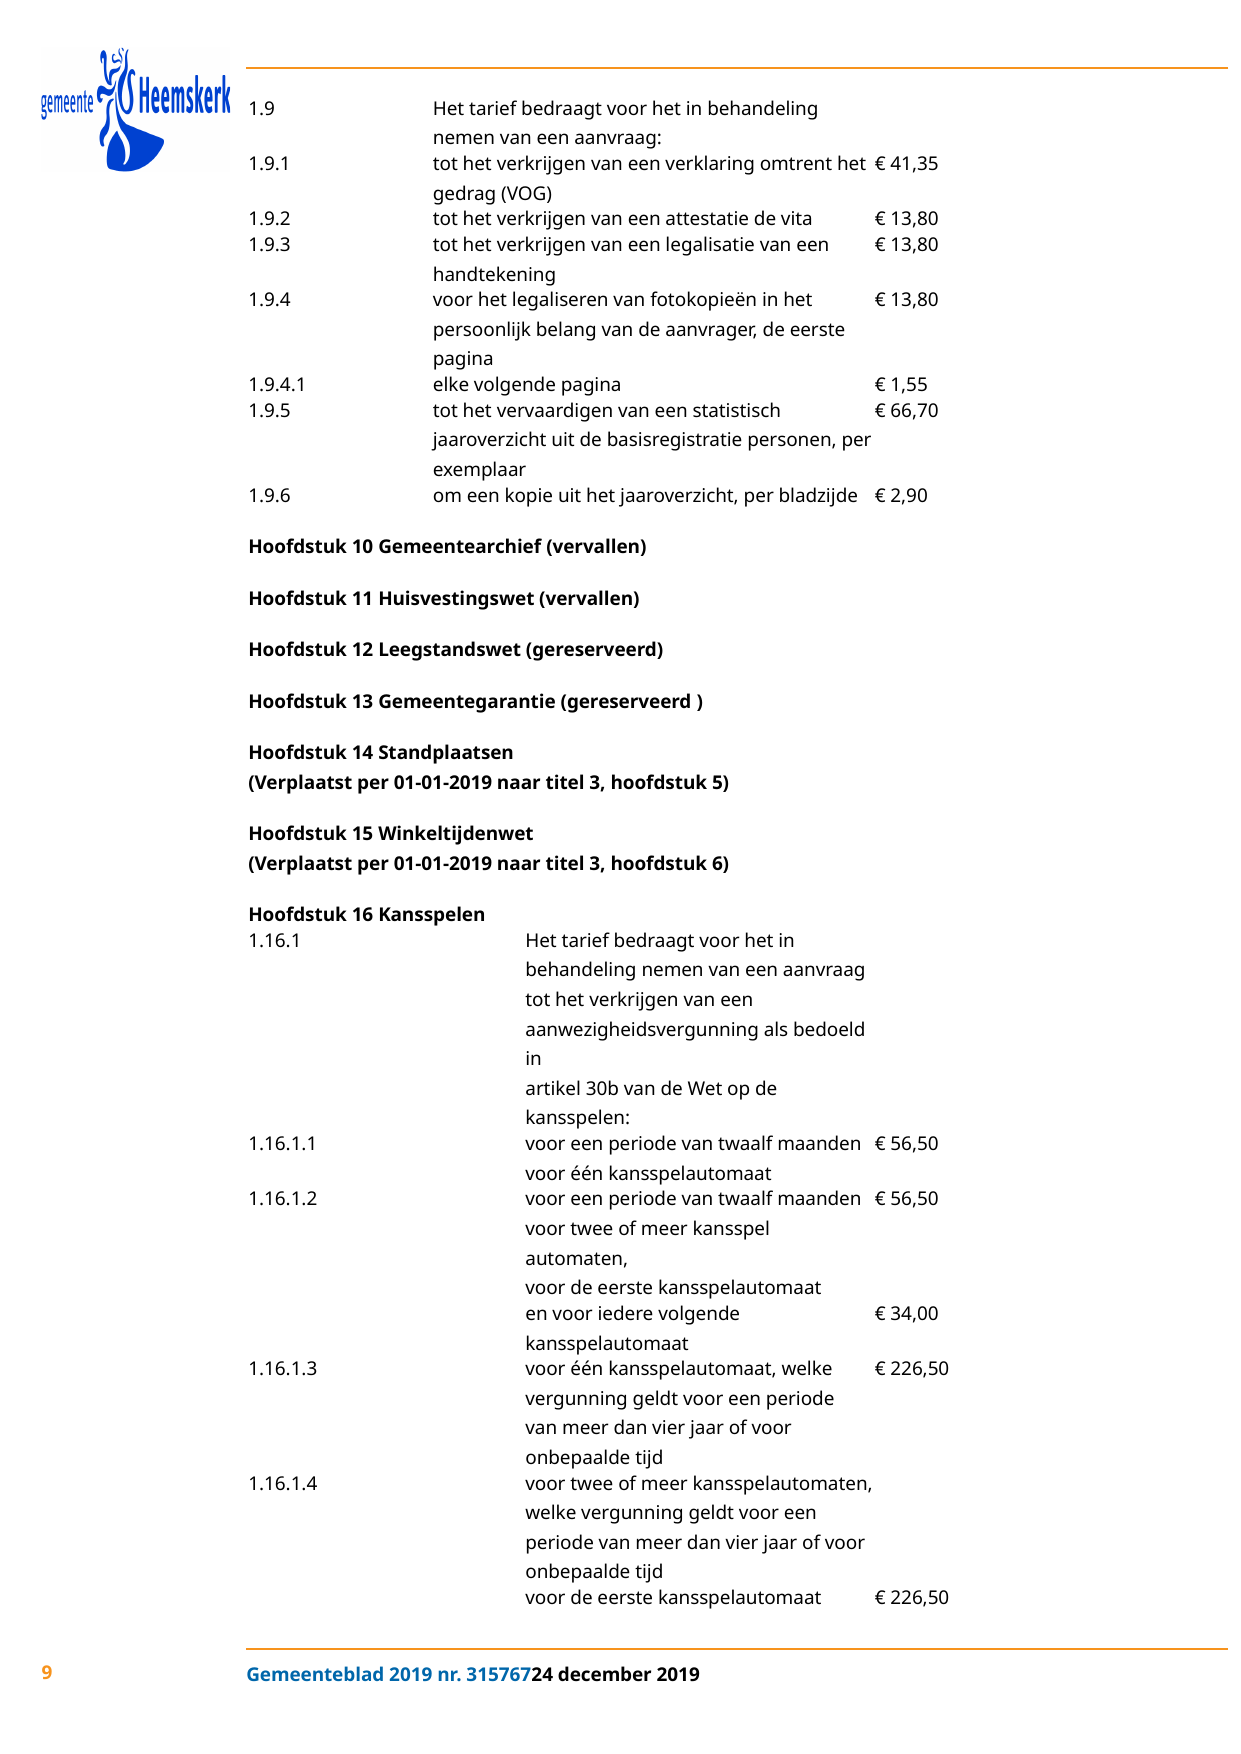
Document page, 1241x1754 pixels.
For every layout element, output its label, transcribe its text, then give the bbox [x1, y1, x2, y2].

table_cell en voor iedere volgende kansspelautomaat [525, 1300, 874, 1355]
table_cell [248, 559, 874, 585]
table_cell tot het verkrijgen van een verklaring omtrent het gedrag (VOG) [433, 150, 874, 205]
table_cell [525, 662, 874, 688]
table_cell [875, 876, 1059, 901]
table_cell € 226,50 [875, 1355, 1059, 1470]
table_cell 1.9.4 [248, 286, 433, 371]
table_cell tot het verkrijgen van een legalisatie van een handtekening [433, 231, 874, 286]
table_cell [248, 508, 433, 533]
table_cell [248, 611, 525, 636]
table_cell € 13,80 [875, 205, 1059, 231]
table_cell Hoofdstuk 13 Gemeentegarantie (gereserveerd ) [248, 688, 1059, 713]
table_cell om een kopie uit het jaaroverzicht, per bladzijde [433, 482, 874, 508]
table_cell € 13,80 [875, 231, 1059, 286]
table_cell [875, 1470, 1059, 1584]
table_cell voor een periode van twaalf maanden voor één kansspelautomaat [525, 1130, 874, 1186]
table_cell Hoofdstuk 14 Standplaatsen (Verplaatst per 01-01-2019 naar titel 3, hoofdstuk 5) [248, 739, 1059, 794]
table_cell 1.16.1.2 [248, 1186, 525, 1300]
table_cell € 56,50 [875, 1186, 1059, 1300]
table_cell 1.9.2 [248, 205, 433, 231]
table_cell tot het verkrijgen van een attestatie de vita [433, 205, 874, 231]
table_cell [875, 611, 1059, 636]
table_cell € 13,80 [875, 286, 1059, 371]
picture [41, 47, 231, 172]
table_cell [875, 508, 1059, 533]
table_cell Hoofdstuk 11 Huisvestingswet (vervallen) [248, 585, 1059, 611]
table_cell Het tarief bedraagt voor het in behandeling nemen van een aanvraag: [433, 95, 874, 150]
table_cell € 66,70 [875, 397, 1059, 482]
table_cell Hoofdstuk 15 Winkeltijdenwet (Verplaatst per 01-01-2019 naar titel 3, hoofdstuk 6) [248, 820, 1059, 876]
table_cell [875, 95, 1059, 150]
table_cell voor een periode van twaalf maanden voor twee of meer kansspel automaten, voor de eerste kansspelautomaat [525, 1186, 874, 1300]
table_cell [433, 508, 874, 533]
table_cell [248, 1584, 525, 1610]
table_cell [525, 611, 874, 636]
table_cell 1.9 [248, 95, 433, 150]
table_cell [525, 876, 874, 901]
table_cell 1.16.1 [248, 927, 525, 1130]
table_cell € 56,50 [875, 1130, 1059, 1186]
table_cell € 41,35 [875, 150, 1059, 205]
table_cell 1.16.1.3 [248, 1355, 525, 1470]
table_cell [248, 876, 525, 901]
table_cell voor de eerste kansspelautomaat [525, 1584, 874, 1610]
table_cell 1.9.4.1 [248, 371, 433, 397]
table_cell [525, 795, 874, 820]
table_cell [248, 714, 525, 739]
table_cell € 2,90 [875, 482, 1059, 508]
table_cell [875, 795, 1059, 820]
table_cell voor het legaliseren van fotokopieën in het persoonlijk belang van de aanvrager, de eerste pagina [433, 286, 874, 371]
table_cell [525, 714, 874, 739]
table_cell [248, 662, 525, 688]
table_cell 1.9.5 [248, 397, 433, 482]
table_cell Hoofdstuk 16 Kansspelen [248, 901, 1059, 927]
table_cell tot het vervaardigen van een statistisch jaaroverzicht uit de basisregistratie personen, per exemplaar [433, 397, 874, 482]
table_cell 1.16.1.4 [248, 1470, 525, 1584]
table_cell 1.9.3 [248, 231, 433, 286]
table_cell elke volgende pagina [433, 371, 874, 397]
table_cell Hoofdstuk 12 Leegstandswet (gereserveerd) [248, 636, 1059, 662]
table_cell € 34,00 [875, 1300, 1059, 1355]
table_cell 1.9.6 [248, 482, 433, 508]
table_cell Het tarief bedraagt voor het in behandeling nemen van een aanvraag tot het verkrijgen van een aanwezigheidsvergunning als bedoeld in artikel 30b van de Wet op de kansspelen: [525, 927, 874, 1130]
table_cell 1.9.1 [248, 150, 433, 205]
table_cell voor twee of meer kansspelautomaten, welke vergunning geldt voor een periode van meer dan vier jaar of voor onbepaalde tijd [525, 1470, 874, 1584]
table_cell 1.16.1.1 [248, 1130, 525, 1186]
table_cell Hoofdstuk 10 Gemeentearchief (vervallen) [248, 534, 1059, 559]
table_cell [248, 795, 525, 820]
table_cell € 226,50 [875, 1584, 1059, 1610]
table_cell [875, 714, 1059, 739]
table_cell voor één kansspelautomaat, welke vergunning geldt voor een periode van meer dan vier jaar of voor onbepaalde tijd [525, 1355, 874, 1470]
table_cell [248, 1300, 525, 1355]
table_cell [875, 559, 1059, 585]
table_cell [875, 662, 1059, 688]
table_cell [875, 927, 1059, 1130]
table_cell € 1,55 [875, 371, 1059, 397]
